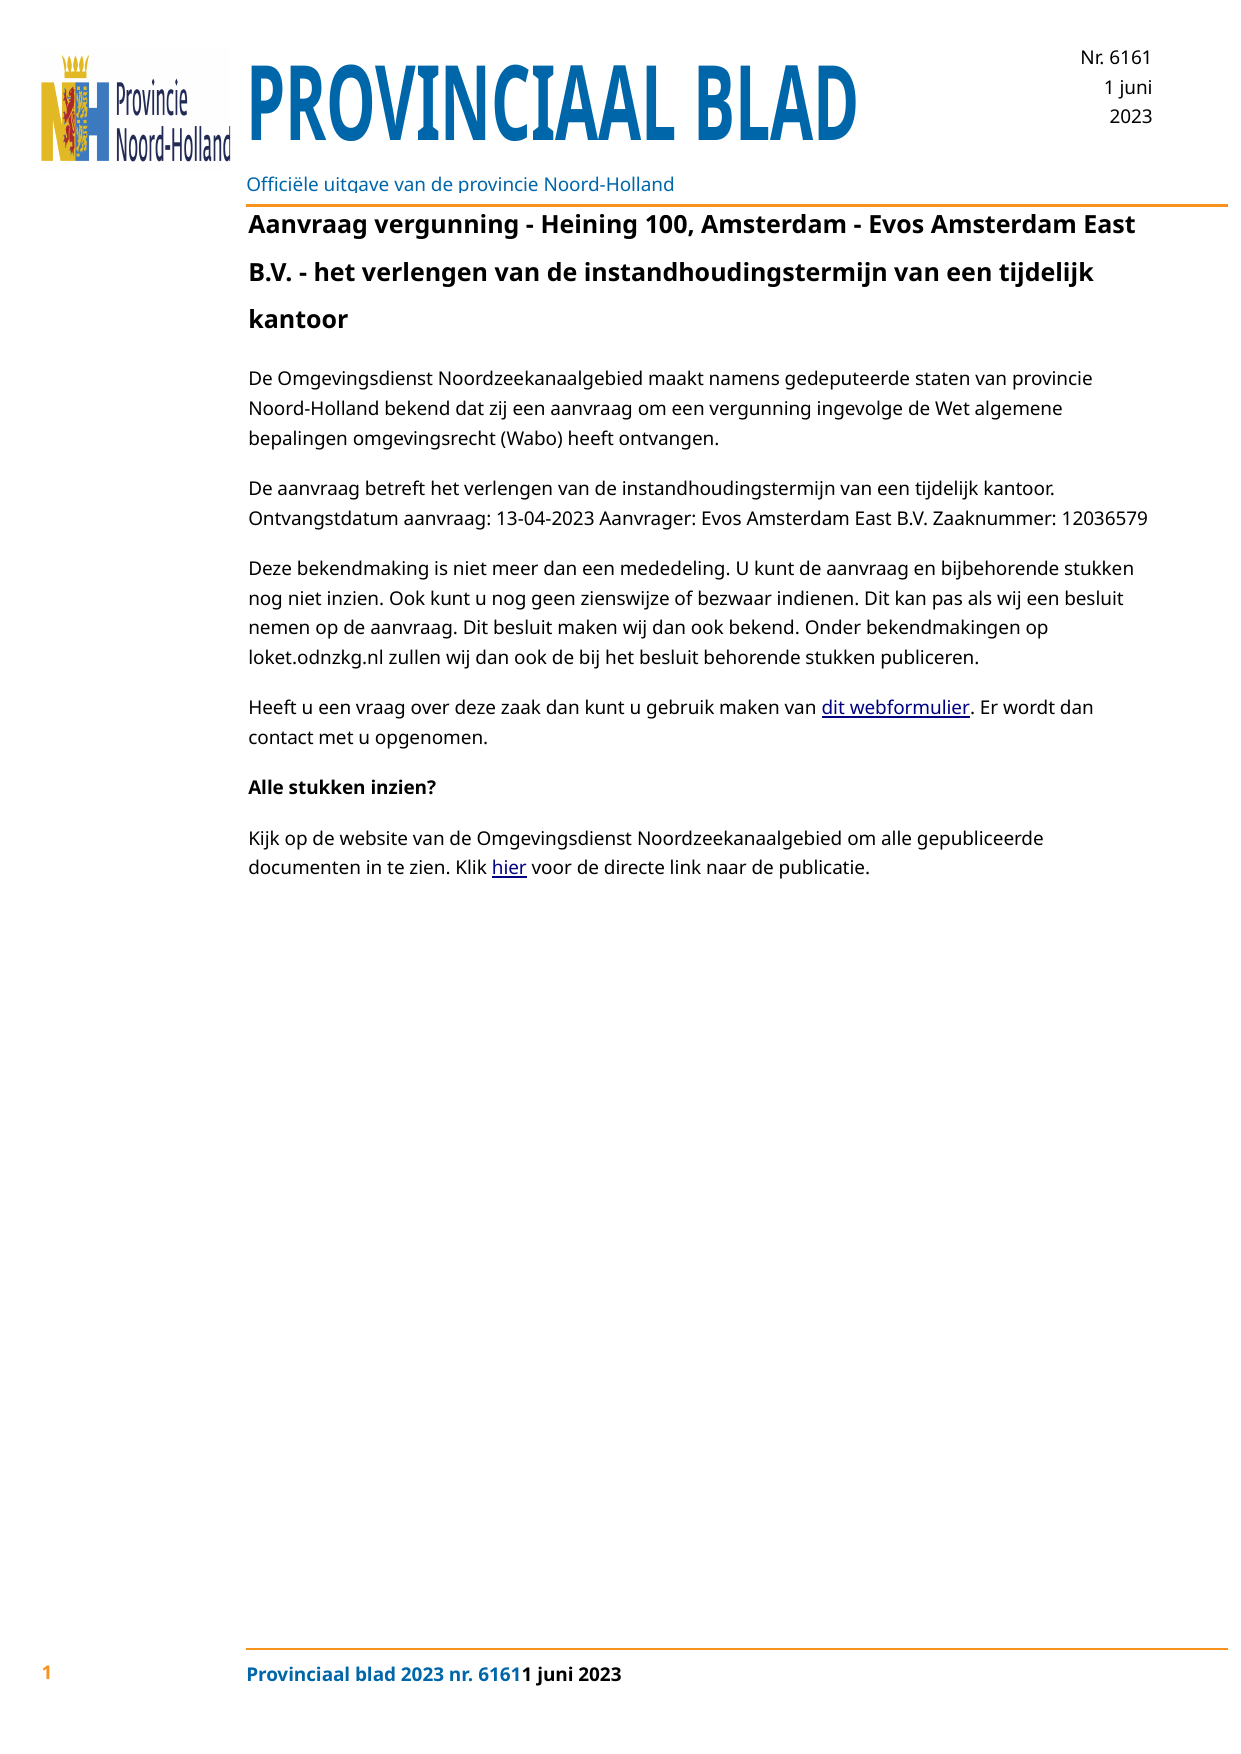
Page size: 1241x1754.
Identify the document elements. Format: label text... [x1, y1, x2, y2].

text Heeft u een vraag over deze zaak dan kunt u gebruik maken van dit webformulier. Er wordt dan contact met u opgenomen. [248, 694, 1152, 749]
text Deze bekendmaking is niet meer dan een mededeling. U kunt de aanvraag en bijbehorende stukken nog niet inzien. Ook kunt u nog geen zienswijze of bezwaar indienen. Dit kan pas als wij een besluit nemen op de aanvraag. Dit besluit maken wij dan ook bekend. Onder bekendmakingen op loket.odnzkg.nl zullen wij dan ook de bij het besluit behorende stukken publiceren. [248, 555, 1152, 669]
text Aanvraag vergunning - Heining 100, Amsterdam - Evos Amsterdam East B.V. - het verlengen van de instandhoudingstermijn van een tijdelijk kantoor [248, 207, 1152, 336]
text De Omgevingsdienst Noordzeekanaalgebied maakt namens gedeputeerde staten van provincie Noord-Holland bekend dat zij een aanvraag om een vergunning ingevolge de Wet algemene bepalingen omgevingsrecht (Wabo) heeft ontvangen. [248, 366, 1152, 450]
picture [41, 47, 231, 172]
text Alle stukken inzien? [248, 774, 1152, 800]
text Kijk op de website van de Omgevingsdienst Noordzeekanaalgebied om alle gepubliceerde documenten in te zien. Klik hier voor de directe link naar de publicatie. [248, 825, 1152, 880]
text De aanvraag betreft het verlengen van de instandhoudingstermijn van een tijdelijk kantoor. Ontvangstdatum aanvraag: 13-04-2023 Aanvrager: Evos Amsterdam East B.V. Zaaknummer: 12036579 [248, 475, 1152, 530]
